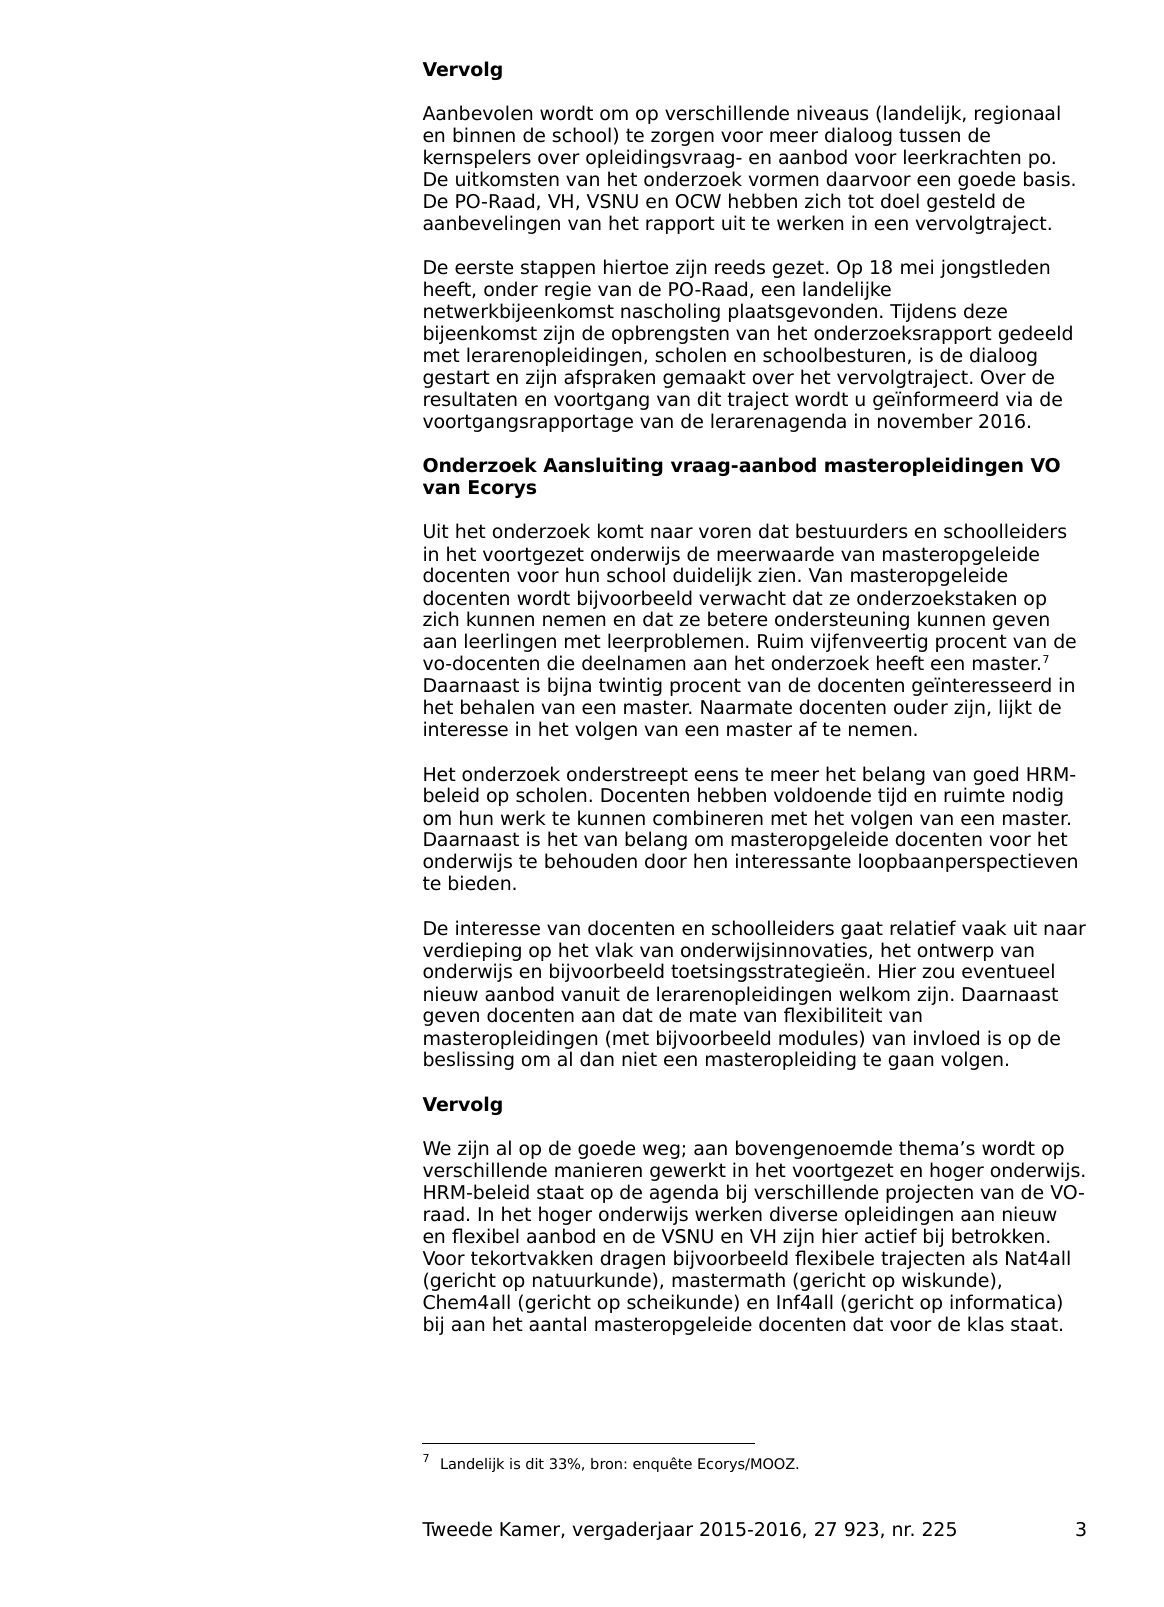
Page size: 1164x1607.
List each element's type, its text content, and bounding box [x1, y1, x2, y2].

subtitle Onderzoek Aansluiting vraag-aanbod masteropleidingen VO van Ecorys [422, 455, 1087, 499]
text De interesse van docenten en schoolleiders gaat relatief vaak uit naar verdieping op het vlak van onderwijsinnovaties, het ontwerp van onderwijs en bijvoorbeeld toetsingsstrategieën. Hier zou eventueel nieuw aanbod vanuit de lerarenopleidingen welkom zijn. Daarnaast geven docenten aan dat de mate van flexibiliteit van masteropleidingen (met bijvoorbeeld modules) van invloed is op de beslissing om al dan niet een masteropleiding te gaan volgen. [422, 917, 1087, 1071]
text Aanbevolen wordt om op verschillende niveaus (landelijk, regionaal en binnen de school) te zorgen voor meer dialoog tussen de kernspelers over opleidingsvraag- en aanbod voor leerkrachten po. De uitkomsten van het onderzoek vormen daarvoor een goede basis. De PO-Raad, VH, VSNU en OCW hebben zich tot doel gesteld de aanbevelingen van het rapport uit te werken in een vervolgtraject. [422, 103, 1087, 235]
text We zijn al op de goede weg; aan bovengenoemde thema’s wordt op verschillende manieren gewerkt in het voortgezet en hoger onderwijs. HRM-beleid staat op de agenda bij verschillende projecten van de VO-raad. In het hoger onderwijs werken diverse opleidingen aan nieuw en flexibel aanbod en de VSNU en VH zijn hier actief bij betrokken. Voor tekortvakken dragen bijvoorbeeld flexibele trajecten als Nat4all (gericht op natuurkunde), mastermath (gericht op wiskunde), Chem4all (gericht op scheikunde) en Inf4all (gericht op informatica) bij aan het aantal masteropgeleide docenten dat voor de klas staat. [422, 1138, 1087, 1336]
text Het onderzoek onderstreept eens te meer het belang van goed HRM-beleid op scholen. Docenten hebben voldoende tijd en ruimte nodig om hun werk te kunnen combineren met het volgen van een master. Daarnaast is het van belang om masteropgeleide docenten voor het onderwijs te behouden door hen interessante loopbaanperspectieven te bieden. [422, 763, 1087, 895]
text Uit het onderzoek komt naar voren dat bestuurders en schoolleiders in het voortgezet onderwijs de meerwaarde van masteropgeleide docenten voor hun school duidelijk zien. Van masteropgeleide docenten wordt bijvoorbeeld verwacht dat ze onderzoekstaken op zich kunnen nemen en dat ze betere ondersteuning kunnen geven aan leerlingen met leerproblemen. Ruim vijfenveertig procent van de vo-docenten die deelnamen aan het onderzoek heeft een master. Daarnaast is bijna twintig procent van de docenten geïnteresseerd in het behalen van een master. Naarmate docenten ouder zijn, lijkt de interesse in het volgen van een master af te nemen. [422, 521, 1087, 741]
subtitle Vervolg [422, 59, 1087, 81]
text Landelijk is dit 33%, bron: enquête Ecorys/MOOZ. [422, 1452, 1087, 1474]
subtitle Vervolg [422, 1093, 1087, 1116]
text De eerste stappen hiertoe zijn reeds gezet. Op 18 mei jongstleden heeft, onder regie van de PO-Raad, een landelijke netwerkbijeenkomst nascholing plaatsgevonden. Tijdens deze bijeenkomst zijn de opbrengsten van het onderzoeksrapport gedeeld met lerarenopleidingen, scholen en schoolbesturen, is de dialoog gestart en zijn afspraken gemaakt over het vervolgtraject. Over de resultaten en voortgang van dit traject wordt u geïnformeerd via de voortgangsrapportage van de lerarenagenda in november 2016. [422, 257, 1087, 433]
